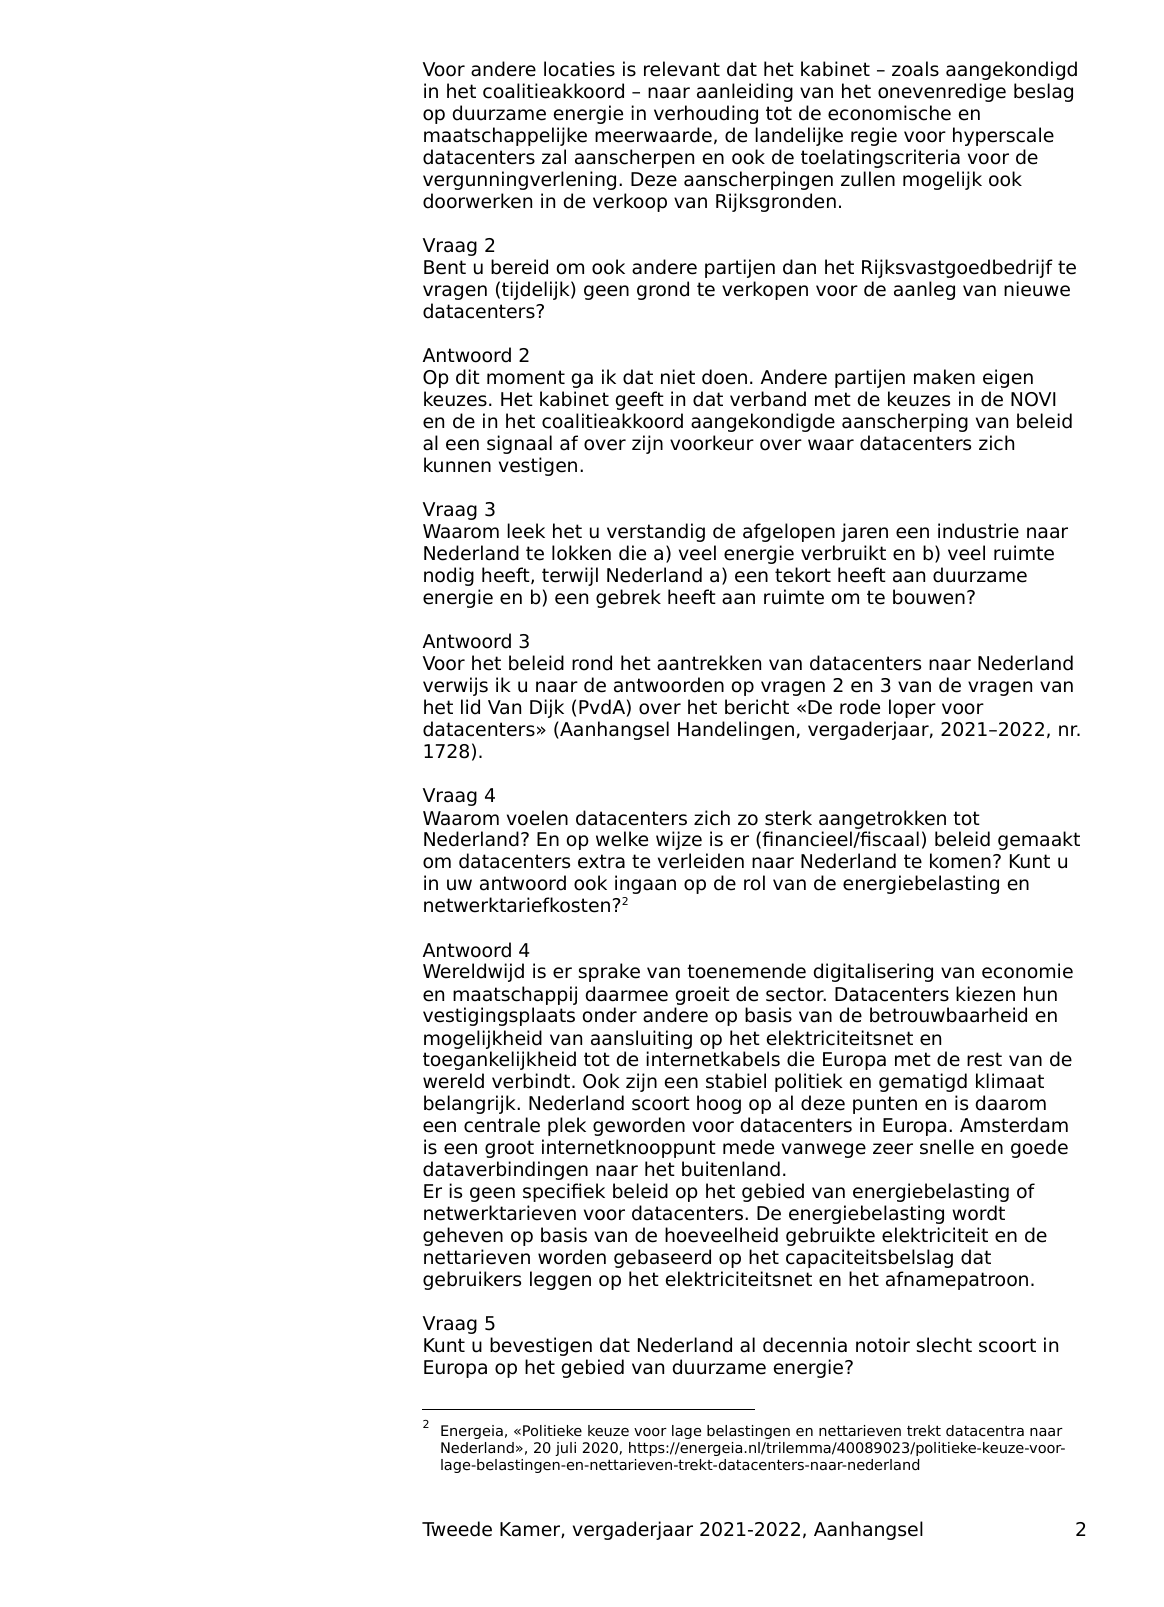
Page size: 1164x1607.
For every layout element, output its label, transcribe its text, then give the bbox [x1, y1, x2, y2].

text Energeia, «Politieke keuze voor lage belastingen en nettarieven trekt datacentra naar Nederland», 20 juli 2020, https://energeia.nl/trilemma/40089023/politieke-keuze-voor-lage-belastingen-en-nettarieven-trekt-datacenters-naar-nederland [422, 1418, 1087, 1474]
text Voor het beleid rond het aantrekken van datacenters naar Nederland verwijs ik u naar de antwoorden op vragen 2 en 3 van de vragen van het lid Van Dijk (PvdA) over het bericht «De rode loper voor datacenters» (Aanhangsel Handelingen, vergaderjaar, 2021–2022, nr. 1728). [422, 653, 1087, 763]
text Er is geen specifiek beleid op het gebied van energiebelasting of netwerktarieven voor datacenters. De energiebelasting wordt geheven op basis van de hoeveelheid gebruikte elektriciteit en de nettarieven worden gebaseerd op het capaciteitsbelslag dat gebruikers leggen op het elektriciteitsnet en het afnamepatroon. [422, 1181, 1087, 1291]
text Vraag 3 [422, 499, 1087, 521]
text Vraag 4 [422, 785, 1087, 807]
text Vraag 2 [422, 235, 1087, 257]
text Op dit moment ga ik dat niet doen. Andere partijen maken eigen keuzes. Het kabinet geeft in dat verband met de keuzes in de NOVI en de in het coalitieakkoord aangekondigde aanscherping van beleid al een signaal af over zijn voorkeur over waar datacenters zich kunnen vestigen. [422, 367, 1087, 477]
text Kunt u bevestigen dat Nederland al decennia notoir slecht scoort in Europa op het gebied van duurzame energie? [422, 1335, 1087, 1379]
text Antwoord 3 [422, 631, 1087, 653]
text Wereldwijd is er sprake van toenemende digitalisering van economie en maatschappij daarmee groeit de sector. Datacenters kiezen hun vestigingsplaats onder andere op basis van de betrouwbaarheid en mogelijkheid van aansluiting op het elektriciteitsnet en toegankelijkheid tot de internetkabels die Europa met de rest van de wereld verbindt. Ook zijn een stabiel politiek en gematigd klimaat belangrijk. Nederland scoort hoog op al deze punten en is daarom een centrale plek geworden voor datacenters in Europa. Amsterdam is een groot internetknooppunt mede vanwege zeer snelle en goede dataverbindingen naar het buitenland. [422, 961, 1087, 1181]
text Waarom voelen datacenters zich zo sterk aangetrokken tot Nederland? En op welke wijze is er (financieel/fiscaal) beleid gemaakt om datacenters extra te verleiden naar Nederland te komen? Kunt u in uw antwoord ook ingaan op de rol van de energiebelasting en netwerktariefkosten? [422, 807, 1087, 917]
text Vraag 5 [422, 1313, 1087, 1335]
text Antwoord 4 [422, 939, 1087, 961]
text Bent u bereid om ook andere partijen dan het Rijksvastgoedbedrijf te vragen (tijdelijk) geen grond te verkopen voor de aanleg van nieuwe datacenters? [422, 257, 1087, 323]
text Antwoord 2 [422, 345, 1087, 367]
text Waarom leek het u verstandig de afgelopen jaren een industrie naar Nederland te lokken die a) veel energie verbruikt en b) veel ruimte nodig heeft, terwijl Nederland a) een tekort heeft aan duurzame energie en b) een gebrek heeft aan ruimte om te bouwen? [422, 521, 1087, 609]
text Voor andere locaties is relevant dat het kabinet – zoals aangekondigd in het coalitieakkoord – naar aanleiding van het onevenredige beslag op duurzame energie in verhouding tot de economische en maatschappelijke meerwaarde, de landelijke regie voor hyperscale datacenters zal aanscherpen en ook de toelatingscriteria voor de vergunningverlening. Deze aanscherpingen zullen mogelijk ook doorwerken in de verkoop van Rijksgronden. [422, 59, 1087, 213]
